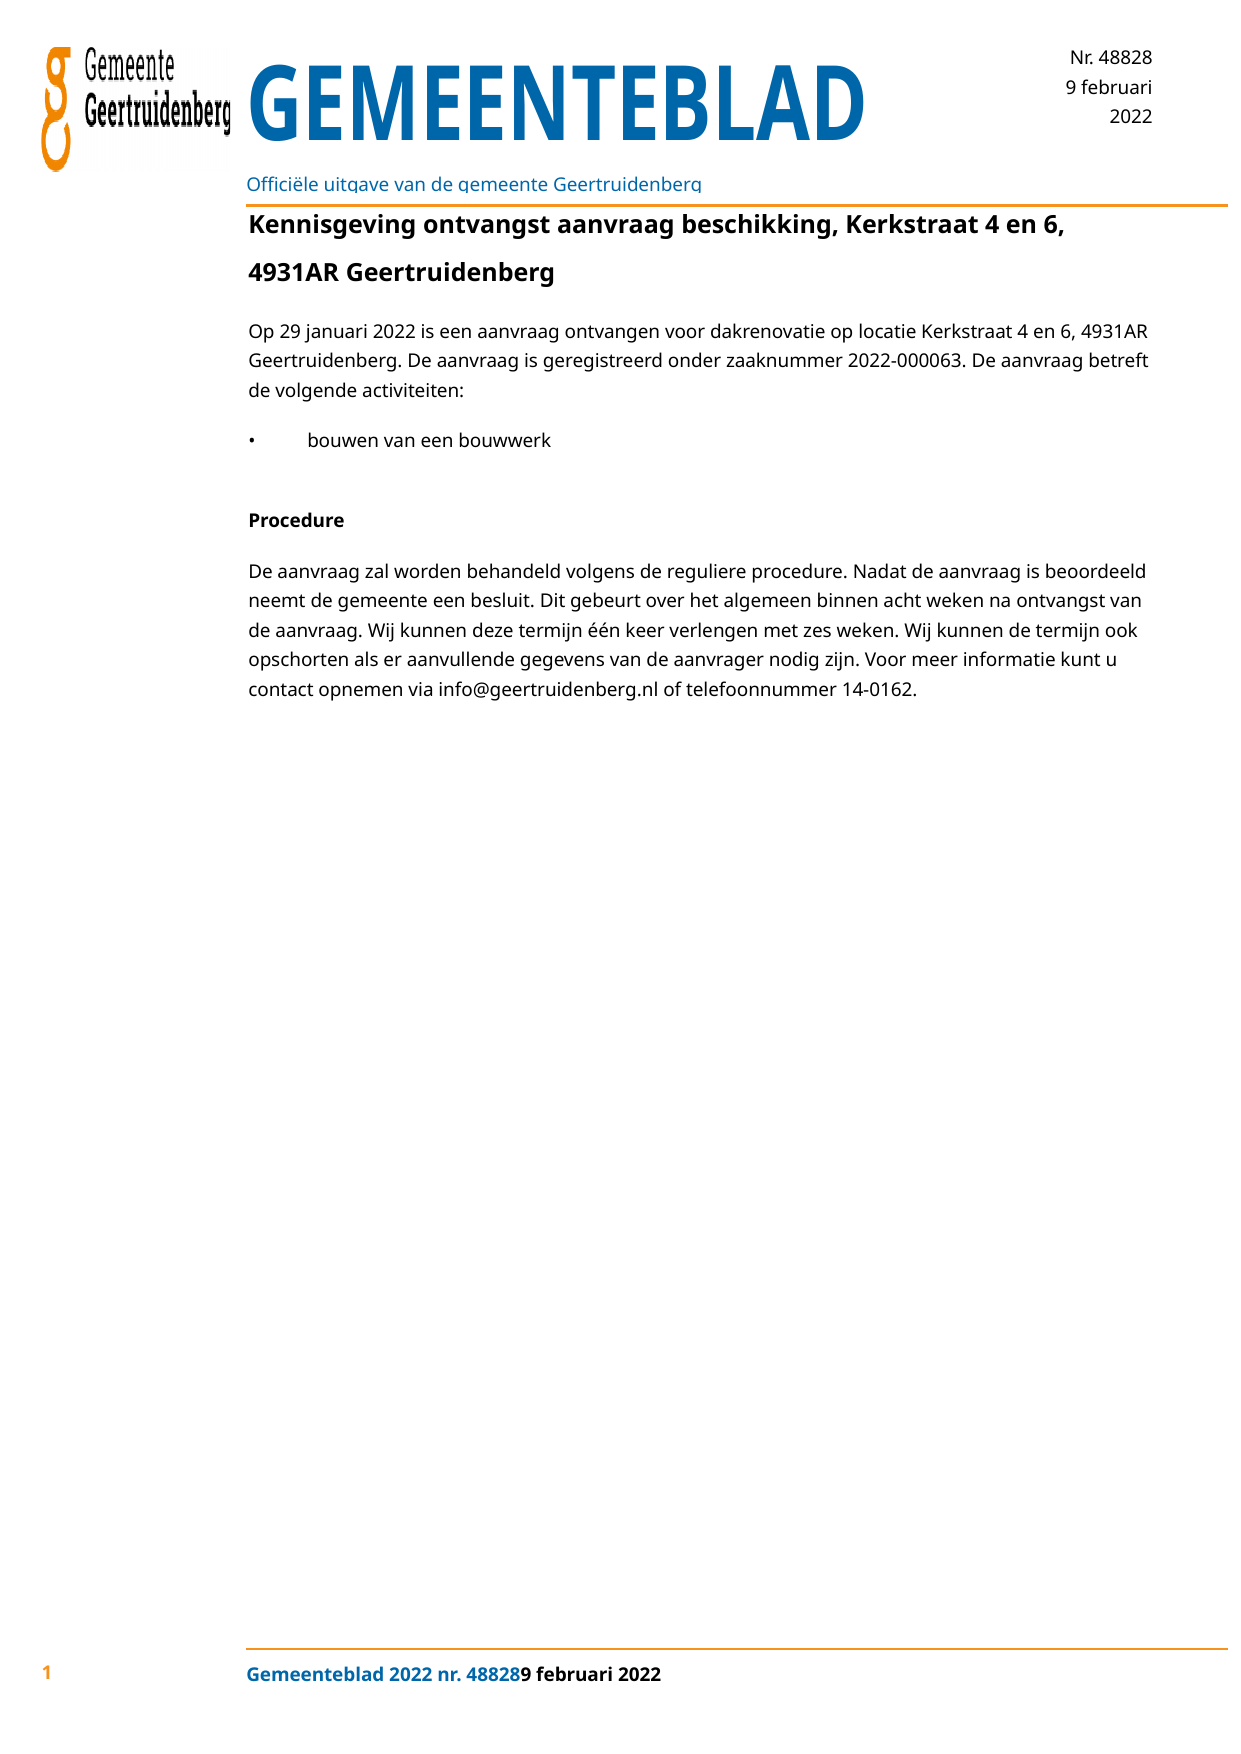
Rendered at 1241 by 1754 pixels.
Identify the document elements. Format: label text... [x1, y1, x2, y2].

text Op 29 januari 2022 is een aanvraag ontvangen voor dakrenovatie op locatie Kerkstraat 4 en 6, 4931AR Geertruidenberg. De aanvraag is geregistreerd onder zaaknummer 2022-000063. De aanvraag betreft de volgende activiteiten: [248, 318, 1152, 403]
picture [41, 47, 231, 172]
text Procedure [248, 507, 1152, 533]
text Kennisgeving ontvangst aanvraag beschikking, Kerkstraat 4 en 6, 4931AR Geertruidenberg [248, 207, 1152, 288]
text De aanvraag zal worden behandeld volgens de reguliere procedure. Nadat de aanvraag is beoordeeld neemt de gemeente een besluit. Dit gebeurt over het algemeen binnen acht weken na ontvangst van de aanvraag. Wij kunnen deze termijn één keer verlengen met zes weken. Wij kunnen de termijn ook opschorten als er aanvullende gegevens van de aanvrager nodig zijn. Voor meer informatie kunt u contact opnemen via info@geertruidenberg.nl of telefoonnummer 14-0162. [248, 558, 1152, 702]
list bouwen van een bouwwerk [248, 427, 1152, 453]
